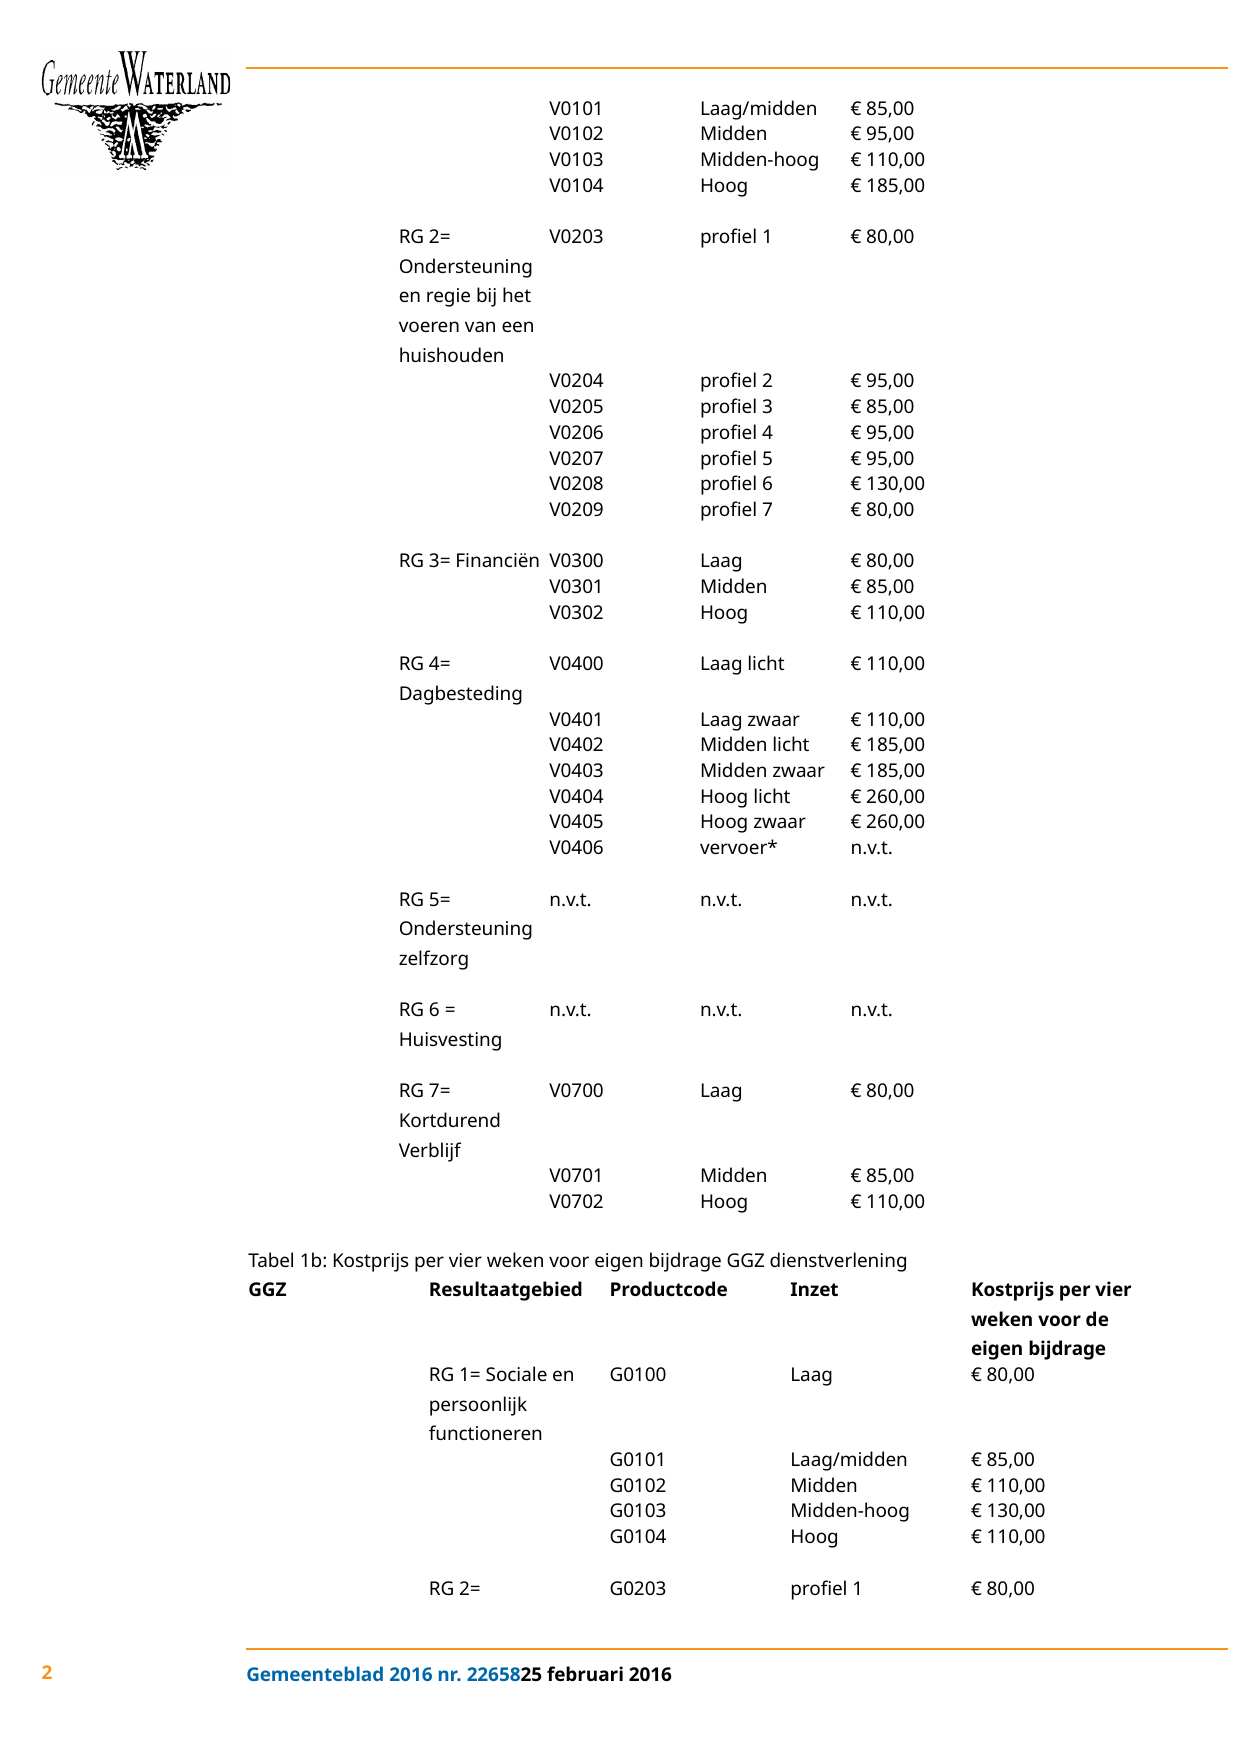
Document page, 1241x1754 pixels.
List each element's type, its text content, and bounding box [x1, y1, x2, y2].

table_cell € 110,00 [850, 146, 1001, 172]
table_cell [399, 599, 549, 625]
table_cell RG 1= Sociale en persoonlijk functioneren [429, 1361, 609, 1446]
table_cell [399, 522, 549, 548]
table_cell G0203 [609, 1575, 790, 1601]
table_cell n.v.t. [700, 997, 850, 1052]
table_cell [850, 1052, 1001, 1078]
text Tabel 1b: Kostprijs per vier weken voor eigen bijdrage GGZ dienstverlening [248, 1247, 1152, 1272]
table_cell [1001, 198, 1152, 223]
table_cell RG 3= Financiën [399, 548, 549, 573]
table_cell € 85,00 [971, 1446, 1152, 1472]
table_cell [248, 886, 398, 971]
table_cell € 80,00 [971, 1575, 1152, 1601]
table_cell [248, 419, 398, 445]
table_cell [399, 971, 549, 997]
table_cell V0102 [549, 121, 700, 146]
table_cell [248, 835, 398, 860]
table_cell V0404 [549, 783, 700, 809]
table_cell [399, 706, 549, 732]
table_cell [248, 522, 398, 548]
table_cell V0401 [549, 706, 700, 732]
table_cell € 185,00 [850, 732, 1001, 757]
table_cell € 110,00 [850, 1188, 1001, 1214]
table_cell [248, 496, 398, 522]
table_cell € 130,00 [850, 470, 1001, 496]
table_cell Laag/midden [700, 95, 850, 121]
table_cell V0103 [549, 146, 700, 172]
table_cell V0203 [549, 224, 700, 367]
table_cell [549, 1052, 700, 1078]
table_cell RG 2= [429, 1575, 609, 1601]
table_cell [700, 522, 850, 548]
table_cell V0208 [549, 470, 700, 496]
table_cell [399, 496, 549, 522]
table_cell [399, 757, 549, 783]
table_cell [429, 1498, 609, 1523]
table_cell € 110,00 [850, 706, 1001, 732]
table_cell [248, 1163, 398, 1188]
table_cell vervoer* [700, 835, 850, 860]
table_cell [248, 1188, 398, 1214]
table_cell [850, 522, 1001, 548]
table_cell [850, 625, 1001, 651]
table_cell [248, 198, 398, 223]
table_cell Hoog [790, 1524, 971, 1549]
table_cell € 110,00 [971, 1524, 1152, 1549]
table_header Inzet [790, 1276, 971, 1361]
table_cell [399, 470, 549, 496]
table_cell Hoog [700, 1188, 850, 1214]
table_cell [700, 198, 850, 223]
table_cell [700, 971, 850, 997]
table_cell [248, 997, 398, 1052]
table_cell [248, 445, 398, 470]
table_cell V0302 [549, 599, 700, 625]
table_cell Midden-hoog [700, 146, 850, 172]
table_cell [549, 198, 700, 223]
table_cell Laag/midden [790, 1446, 971, 1472]
table_cell [429, 1446, 609, 1472]
table_cell Midden licht [700, 732, 850, 757]
table_cell € 85,00 [850, 393, 1001, 419]
table_cell [549, 971, 700, 997]
table_cell V0301 [549, 573, 700, 599]
table_cell € 185,00 [850, 172, 1001, 198]
table_cell [248, 1078, 398, 1162]
table_cell [248, 599, 398, 625]
table_cell [248, 1052, 398, 1078]
table_cell [429, 1549, 609, 1575]
table_cell [399, 835, 549, 860]
table_cell [248, 224, 398, 367]
table_cell profiel 3 [700, 393, 850, 419]
table_cell € 95,00 [850, 419, 1001, 445]
table_cell RG 5= Ondersteuning zelfzorg [399, 886, 549, 971]
table_cell Hoog licht [700, 783, 850, 809]
table_cell [399, 146, 549, 172]
table_cell [248, 625, 398, 651]
table_cell € 185,00 [850, 757, 1001, 783]
table_cell n.v.t. [549, 886, 700, 971]
table_cell [549, 860, 700, 886]
table_cell Midden [700, 121, 850, 146]
table_cell [248, 783, 398, 809]
table_cell € 260,00 [850, 783, 1001, 809]
table_cell € 80,00 [971, 1361, 1152, 1446]
table_cell [399, 393, 549, 419]
table_cell [248, 706, 398, 732]
table_cell [248, 368, 398, 393]
table_cell [399, 860, 549, 886]
table_cell V0101 [549, 95, 700, 121]
table_cell profiel 7 [700, 496, 850, 522]
table_cell n.v.t. [700, 886, 850, 971]
table_cell [399, 172, 549, 198]
table_cell Midden-hoog [790, 1498, 971, 1523]
table_cell [549, 522, 700, 548]
table_cell Laag zwaar [700, 706, 850, 732]
table_cell Midden [700, 573, 850, 599]
table_cell [248, 172, 398, 198]
table_cell [248, 95, 398, 121]
table_cell Hoog zwaar [700, 809, 850, 834]
table_cell € 80,00 [850, 496, 1001, 522]
table_cell V0702 [549, 1188, 700, 1214]
table_cell [248, 651, 398, 706]
table_cell V0207 [549, 445, 700, 470]
table_cell [399, 783, 549, 809]
table_cell profiel 1 [790, 1575, 971, 1601]
table_cell [399, 121, 549, 146]
table_cell [248, 809, 398, 834]
table_cell V0209 [549, 496, 700, 522]
table_cell [399, 445, 549, 470]
table_cell € 260,00 [850, 809, 1001, 834]
table_cell € 130,00 [971, 1498, 1152, 1523]
table_cell [850, 860, 1001, 886]
table_cell G0100 [609, 1361, 790, 1446]
table_cell [248, 146, 398, 172]
table_cell [248, 121, 398, 146]
table_header Resultaatgebied [429, 1276, 609, 1361]
table_cell [399, 625, 549, 651]
table_cell Laag [700, 1078, 850, 1162]
table_header Productcode [609, 1276, 790, 1361]
table_cell [248, 757, 398, 783]
table_cell G0103 [609, 1498, 790, 1523]
table_cell [609, 1549, 790, 1575]
table_cell [248, 1524, 429, 1549]
table_cell n.v.t. [850, 886, 1001, 971]
table_cell V0700 [549, 1078, 700, 1162]
table_cell € 80,00 [850, 224, 1001, 367]
picture [41, 47, 231, 172]
table_cell [549, 625, 700, 651]
table_cell [399, 1188, 549, 1214]
table_cell profiel 2 [700, 368, 850, 393]
table_cell V0400 [549, 651, 700, 706]
table_cell V0204 [549, 368, 700, 393]
table_cell € 80,00 [850, 548, 1001, 573]
table_cell V0205 [549, 393, 700, 419]
table_cell V0405 [549, 809, 700, 834]
table_cell RG 2= Ondersteuning en regie bij het voeren van een huishouden [399, 224, 549, 367]
table_cell profiel 1 [700, 224, 850, 367]
table_cell RG 6 = Huisvesting [399, 997, 549, 1052]
table_cell n.v.t. [850, 997, 1001, 1052]
table_header GGZ [248, 1276, 429, 1361]
table_header Kostprijs per vier weken voor de eigen bijdrage [971, 1276, 1152, 1361]
table_cell profiel 5 [700, 445, 850, 470]
table_cell Midden [790, 1472, 971, 1498]
table_cell € 95,00 [850, 445, 1001, 470]
table_cell € 110,00 [850, 651, 1001, 706]
table_cell [399, 1163, 549, 1188]
table_cell [248, 1498, 429, 1523]
table_cell Midden [700, 1163, 850, 1188]
table_cell [971, 1549, 1152, 1575]
table_cell [850, 971, 1001, 997]
table_cell [399, 198, 549, 223]
table_cell Hoog [700, 172, 850, 198]
table_cell V0406 [549, 835, 700, 860]
table_cell [248, 393, 398, 419]
table_cell V0701 [549, 1163, 700, 1188]
table_cell [700, 860, 850, 886]
table_cell Midden zwaar [700, 757, 850, 783]
table_cell [399, 368, 549, 393]
table_cell € 80,00 [850, 1078, 1001, 1162]
table_cell RG 4= Dagbesteding [399, 651, 549, 706]
table_cell RG 7= Kortdurend Verblijf [399, 1078, 549, 1162]
table_cell [429, 1524, 609, 1549]
table_cell [248, 1549, 429, 1575]
table_cell [700, 1052, 850, 1078]
table_cell Hoog [700, 599, 850, 625]
table_cell € 110,00 [850, 599, 1001, 625]
table_cell [429, 1472, 609, 1498]
table_cell G0104 [609, 1524, 790, 1549]
table_cell [790, 1549, 971, 1575]
table_cell [248, 860, 398, 886]
table_cell V0403 [549, 757, 700, 783]
table_cell [248, 548, 398, 573]
table_cell € 85,00 [850, 95, 1001, 121]
table_cell € 95,00 [850, 121, 1001, 146]
table_cell [248, 732, 398, 757]
table_cell n.v.t. [850, 835, 1001, 860]
table_cell [248, 1472, 429, 1498]
table_cell [850, 198, 1001, 223]
table_cell V0402 [549, 732, 700, 757]
table_cell € 85,00 [850, 573, 1001, 599]
table_cell [399, 419, 549, 445]
table_cell [399, 809, 549, 834]
table_cell V0104 [549, 172, 700, 198]
table_cell Laag [790, 1361, 971, 1446]
table_cell [248, 470, 398, 496]
table_cell n.v.t. [549, 997, 700, 1052]
table_cell profiel 4 [700, 419, 850, 445]
table_cell [399, 95, 549, 121]
table_cell profiel 6 [700, 470, 850, 496]
table_cell [248, 573, 398, 599]
table_cell Laag licht [700, 651, 850, 706]
table_cell V0206 [549, 419, 700, 445]
table_cell G0101 [609, 1446, 790, 1472]
table_cell [248, 1575, 429, 1601]
table_cell € 85,00 [850, 1163, 1001, 1188]
table_cell [399, 732, 549, 757]
table_cell [248, 971, 398, 997]
table_cell Laag [700, 548, 850, 573]
table_cell V0300 [549, 548, 700, 573]
table_cell € 110,00 [971, 1472, 1152, 1498]
table_cell [248, 1361, 429, 1446]
table_cell G0102 [609, 1472, 790, 1498]
table_cell € 95,00 [850, 368, 1001, 393]
table_cell [700, 625, 850, 651]
table_cell [399, 573, 549, 599]
table_cell [248, 1446, 429, 1472]
table_cell [399, 1052, 549, 1078]
